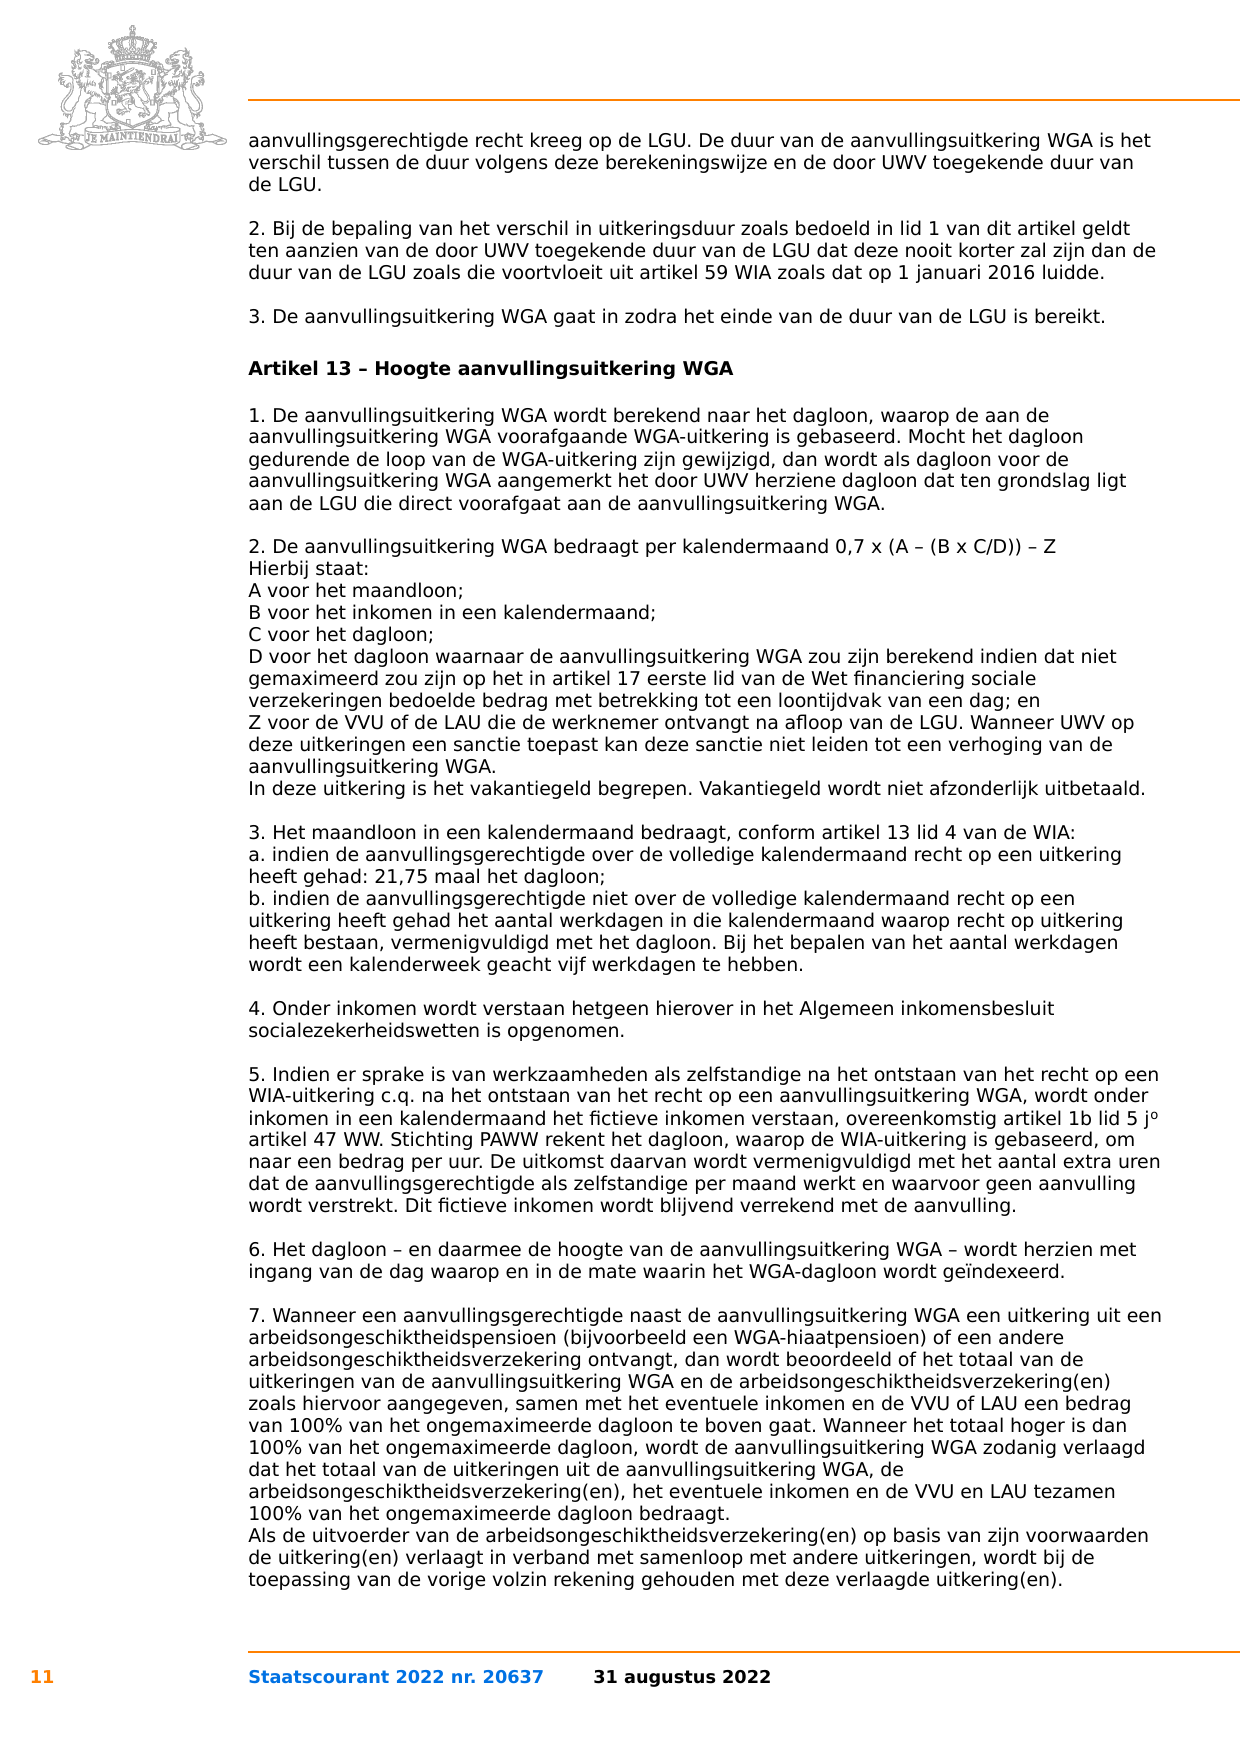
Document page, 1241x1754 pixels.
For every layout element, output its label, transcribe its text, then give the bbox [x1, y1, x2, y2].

text 6. Het dagloon – en daarmee de hoogte van de aanvullingsuitkering WGA – wordt herzien met ingang van de dag waarop en in de mate waarin het WGA-dagloon wordt geïndexeerd. [248, 1239, 1163, 1283]
text Hierbij staat: [248, 558, 1163, 580]
text Als de uitvoerder van de arbeidsongeschiktheidsverzekering(en) op basis van zijn voorwaarden de uitkering(en) verlaagt in verband met samenloop met andere uitkeringen, wordt bij de toepassing van de vorige volzin rekening gehouden met deze verlaagde uitkering(en). [248, 1525, 1163, 1591]
text 7. Wanneer een aanvullingsgerechtigde naast de aanvullingsuitkering WGA een uitkering uit een arbeidsongeschiktheidspensioen (bijvoorbeeld een WGA-hiaatpensioen) of een andere arbeidsongeschiktheidsverzekering ontvangt, dan wordt beoordeeld of het totaal van de uitkeringen van de aanvullingsuitkering WGA en de arbeidsongeschiktheidsverzekering(en) zoals hiervoor aangegeven, samen met het eventuele inkomen en de VVU of LAU een bedrag van 100% van het ongemaximeerde dagloon te boven gaat. Wanneer het totaal hoger is dan 100% van het ongemaximeerde dagloon, wordt de aanvullingsuitkering WGA zodanig verlaagd dat het totaal van de uitkeringen uit de aanvullingsuitkering WGA, de arbeidsongeschiktheidsverzekering(en), het eventuele inkomen en de VVU en LAU tezamen 100% van het ongemaximeerde dagloon bedraagt. [248, 1305, 1163, 1525]
text In deze uitkering is het vakantiegeld begrepen. Vakantiegeld wordt niet afzonderlijk uitbetaald. [248, 778, 1163, 800]
text 2. De aanvullingsuitkering WGA bedraagt per kalendermaand 0,7 x (A – (B x C/D)) – Z [248, 536, 1163, 558]
text Z voor de VVU of de LAU die de werknemer ontvangt na afloop van de LGU. Wanneer UWV op deze uitkeringen een sanctie toepast kan deze sanctie niet leiden tot een verhoging van de aanvullingsuitkering WGA. [248, 712, 1163, 778]
text A voor het maandloon; [248, 580, 1163, 602]
picture [38, 25, 227, 150]
subtitle Artikel 13 – Hoogte aanvullingsuitkering WGA [248, 357, 1163, 379]
text 2. Bij de bepaling van het verschil in uitkeringsduur zoals bedoeld in lid 1 van dit artikel geldt ten aanzien van de door UWV toegekende duur van de LGU dat deze nooit korter zal zijn dan de duur van de LGU zoals die voortvloeit uit artikel 59 WIA zoals dat op 1 januari 2016 luidde. [248, 218, 1163, 284]
text b. indien de aanvullingsgerechtigde niet over de volledige kalendermaand recht op een uitkering heeft gehad het aantal werkdagen in die kalendermaand waarop recht op uitkering heeft bestaan, vermenigvuldigd met het dagloon. Bij het bepalen van het aantal werkdagen wordt een kalenderweek geacht vijf werkdagen te hebben. [248, 888, 1163, 976]
text 3. Het maandloon in een kalendermaand bedraagt, conform artikel 13 lid 4 van de WIA: [248, 822, 1163, 844]
text B voor het inkomen in een kalendermaand; [248, 602, 1163, 624]
text C voor het dagloon; [248, 624, 1163, 646]
text aanvullingsgerechtigde recht kreeg op de LGU. De duur van de aanvullingsuitkering WGA is het verschil tussen de duur volgens deze berekeningswijze en de door UWV toegekende duur van de LGU. [248, 130, 1163, 196]
text 5. Indien er sprake is van werkzaamheden als zelfstandige na het ontstaan van het recht op een WIA-uitkering c.q. na het ontstaan van het recht op een aanvullingsuitkering WGA, wordt onder inkomen in een kalendermaand het fictieve inkomen verstaan, overeenkomstig artikel 1b lid 5 jo artikel 47 WW. Stichting PAWW rekent het dagloon, waarop de WIA-uitkering is gebaseerd, om naar een bedrag per uur. De uitkomst daarvan wordt vermenigvuldigd met het aantal extra uren dat de aanvullingsgerechtigde als zelfstandige per maand werkt en waarvoor geen aanvulling wordt verstrekt. Dit fictieve inkomen wordt blijvend verrekend met de aanvulling. [248, 1063, 1163, 1217]
text D voor het dagloon waarnaar de aanvullingsuitkering WGA zou zijn berekend indien dat niet gemaximeerd zou zijn op het in artikel 17 eerste lid van de Wet financiering sociale verzekeringen bedoelde bedrag met betrekking tot een loontijdvak van een dag; en [248, 646, 1163, 712]
text a. indien de aanvullingsgerechtigde over de volledige kalendermaand recht op een uitkering heeft gehad: 21,75 maal het dagloon; [248, 844, 1163, 888]
text 1. De aanvullingsuitkering WGA wordt berekend naar het dagloon, waarop de aan de aanvullingsuitkering WGA voorafgaande WGA-uitkering is gebaseerd. Mocht het dagloon gedurende de loop van de WGA-uitkering zijn gewijzigd, dan wordt als dagloon voor de aanvullingsuitkering WGA aangemerkt het door UWV herziene dagloon dat ten grondslag ligt aan de LGU die direct voorafgaat aan de aanvullingsuitkering WGA. [248, 404, 1163, 514]
text 4. Onder inkomen wordt verstaan hetgeen hierover in het Algemeen inkomensbesluit socialezekerheidswetten is opgenomen. [248, 998, 1163, 1042]
text 3. De aanvullingsuitkering WGA gaat in zodra het einde van de duur van de LGU is bereikt. [248, 306, 1163, 327]
